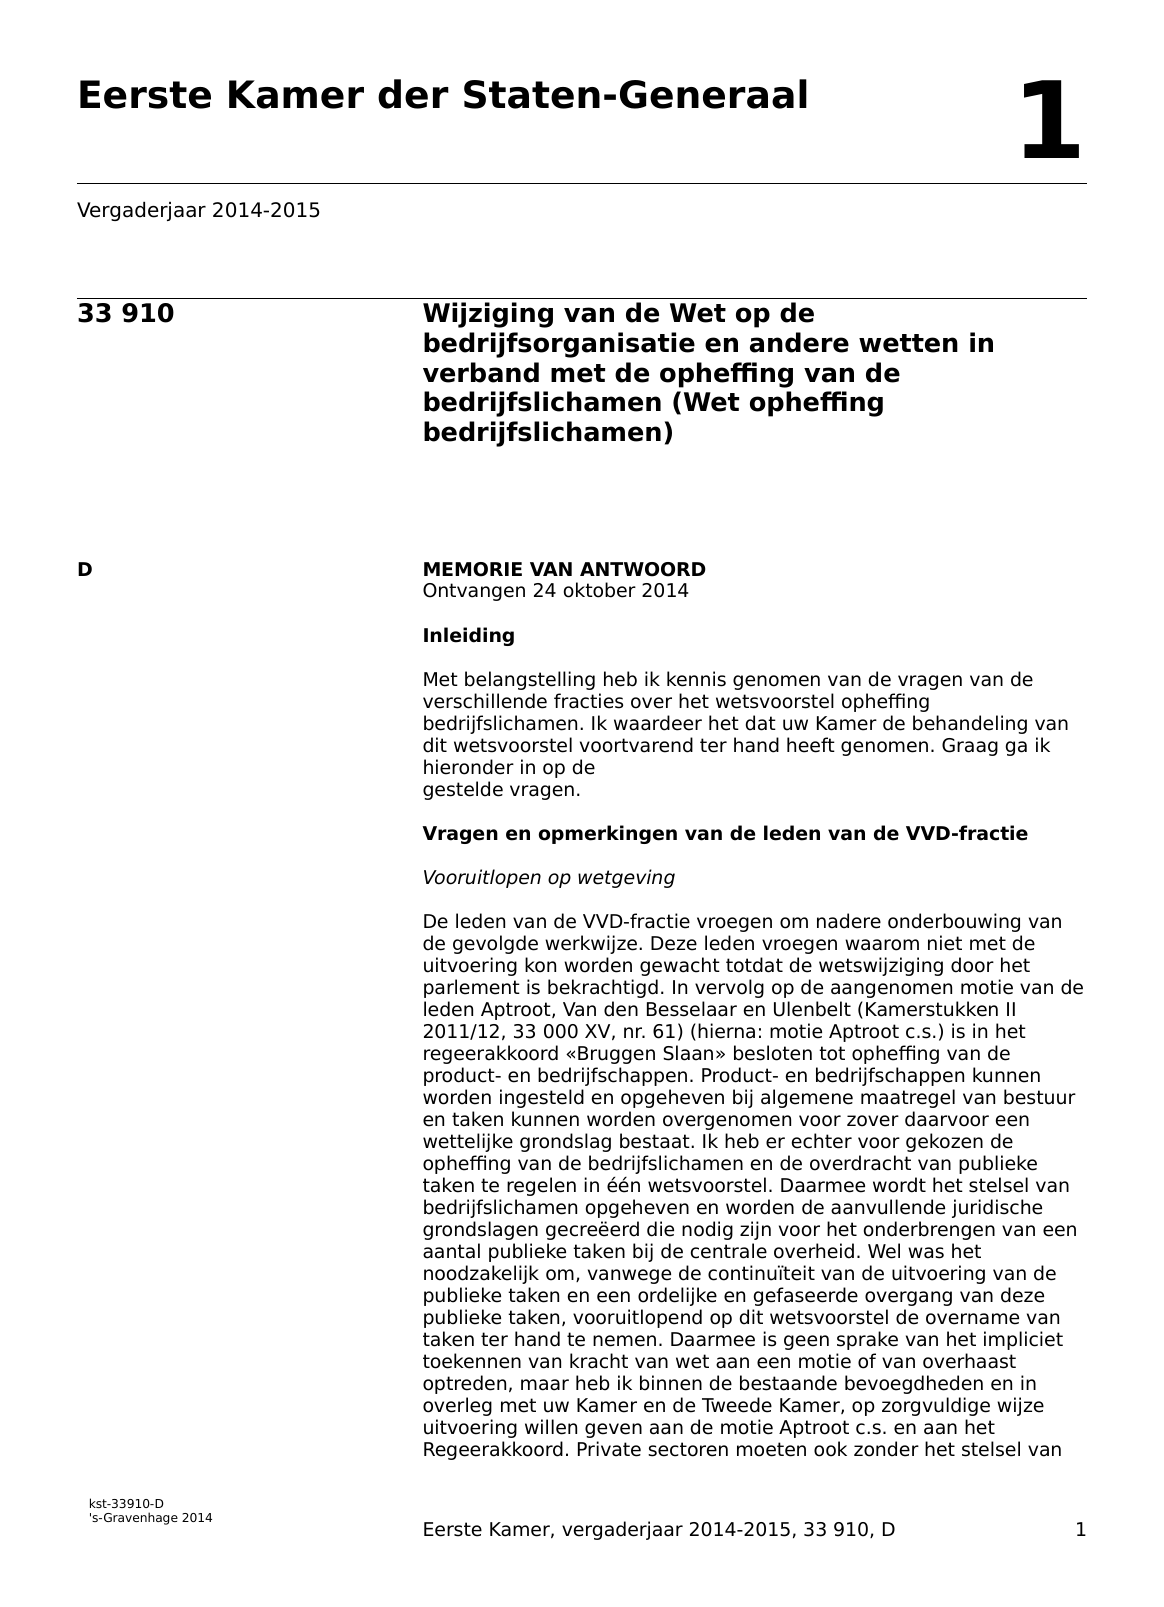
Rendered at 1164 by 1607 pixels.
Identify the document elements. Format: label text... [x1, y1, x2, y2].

text Met belangstelling heb ik kennis genomen van de vragen van de verschillende fracties over het wetsvoorstel opheffing bedrijfslichamen. Ik waardeer het dat uw Kamer de behandeling van dit wetsvoorstel voortvarend ter hand heeft genomen. Graag ga ik hieronder in op de [422, 669, 1087, 779]
subtitle Vooruitlopen op wetgeving [422, 867, 1087, 889]
table_cell Vergaderjaar 2014-2015 [77, 184, 1087, 298]
subtitle 33 910 Wijziging van de Wet op de bedrijfsorganisatie en andere wetten in verband met de opheffing van de bedrijfslichamen (Wet opheffing bedrijfslichamen) [77, 299, 1087, 447]
subtitle Inleiding [422, 624, 1087, 647]
table_header 1 [886, 59, 1087, 183]
subtitle D MEMORIE VAN ANTWOORD [77, 558, 1087, 580]
text kst-33910-D [88, 1497, 323, 1511]
text De leden van de VVD-fractie vroegen om nadere onderbouwing van de gevolgde werkwijze. Deze leden vroegen waarom niet met de uitvoering kon worden gewacht totdat de wetswijziging door het parlement is bekrachtigd. In vervolg op de aangenomen motie van de leden Aptroot, Van den Besselaar en Ulenbelt (Kamerstukken II 2011/12, 33 000 XV, nr. 61) (hierna: motie Aptroot c.s.) is in het regeerakkoord «Bruggen Slaan» besloten tot opheffing van de product- en bedrijfschappen. Product- en bedrijfschappen kunnen worden ingesteld en opgeheven bij algemene maatregel van bestuur en taken kunnen worden overgenomen voor zover daarvoor een wettelijke grondslag bestaat. Ik heb er echter voor gekozen de opheffing van de bedrijfslichamen en de overdracht van publieke taken te regelen in één wetsvoorstel. Daarmee wordt het stelsel van bedrijfslichamen opgeheven en worden de aanvullende juridische grondslagen gecreëerd die nodig zijn voor het onderbrengen van een aantal publieke taken bij de centrale overheid. Wel was het noodzakelijk om, vanwege de continuïteit van de uitvoering van de publieke taken en een ordelijke en gefaseerde overgang van deze publieke taken, vooruitlopend op dit wetsvoorstel de overname van taken ter hand te nemen. Daarmee is geen sprake van het impliciet toekennen van kracht van wet aan een motie of van overhaast optreden, maar heb ik binnen de bestaande bevoegdheden en in overleg met uw Kamer en de Tweede Kamer, op zorgvuldige wijze uitvoering willen geven aan de motie Aptroot c.s. en aan het Regeerakkoord. Private sectoren moeten ook zonder het stelsel van [422, 911, 1087, 1461]
text Ontvangen 24 oktober 2014 [422, 580, 1087, 602]
text gestelde vragen. [422, 779, 1087, 801]
table_header Eerste Kamer der Staten-Generaal [77, 59, 886, 183]
subtitle Vragen en opmerkingen van de leden van de VVD-fractie [422, 823, 1087, 845]
text 's-Gravenhage 2014 [88, 1511, 323, 1525]
